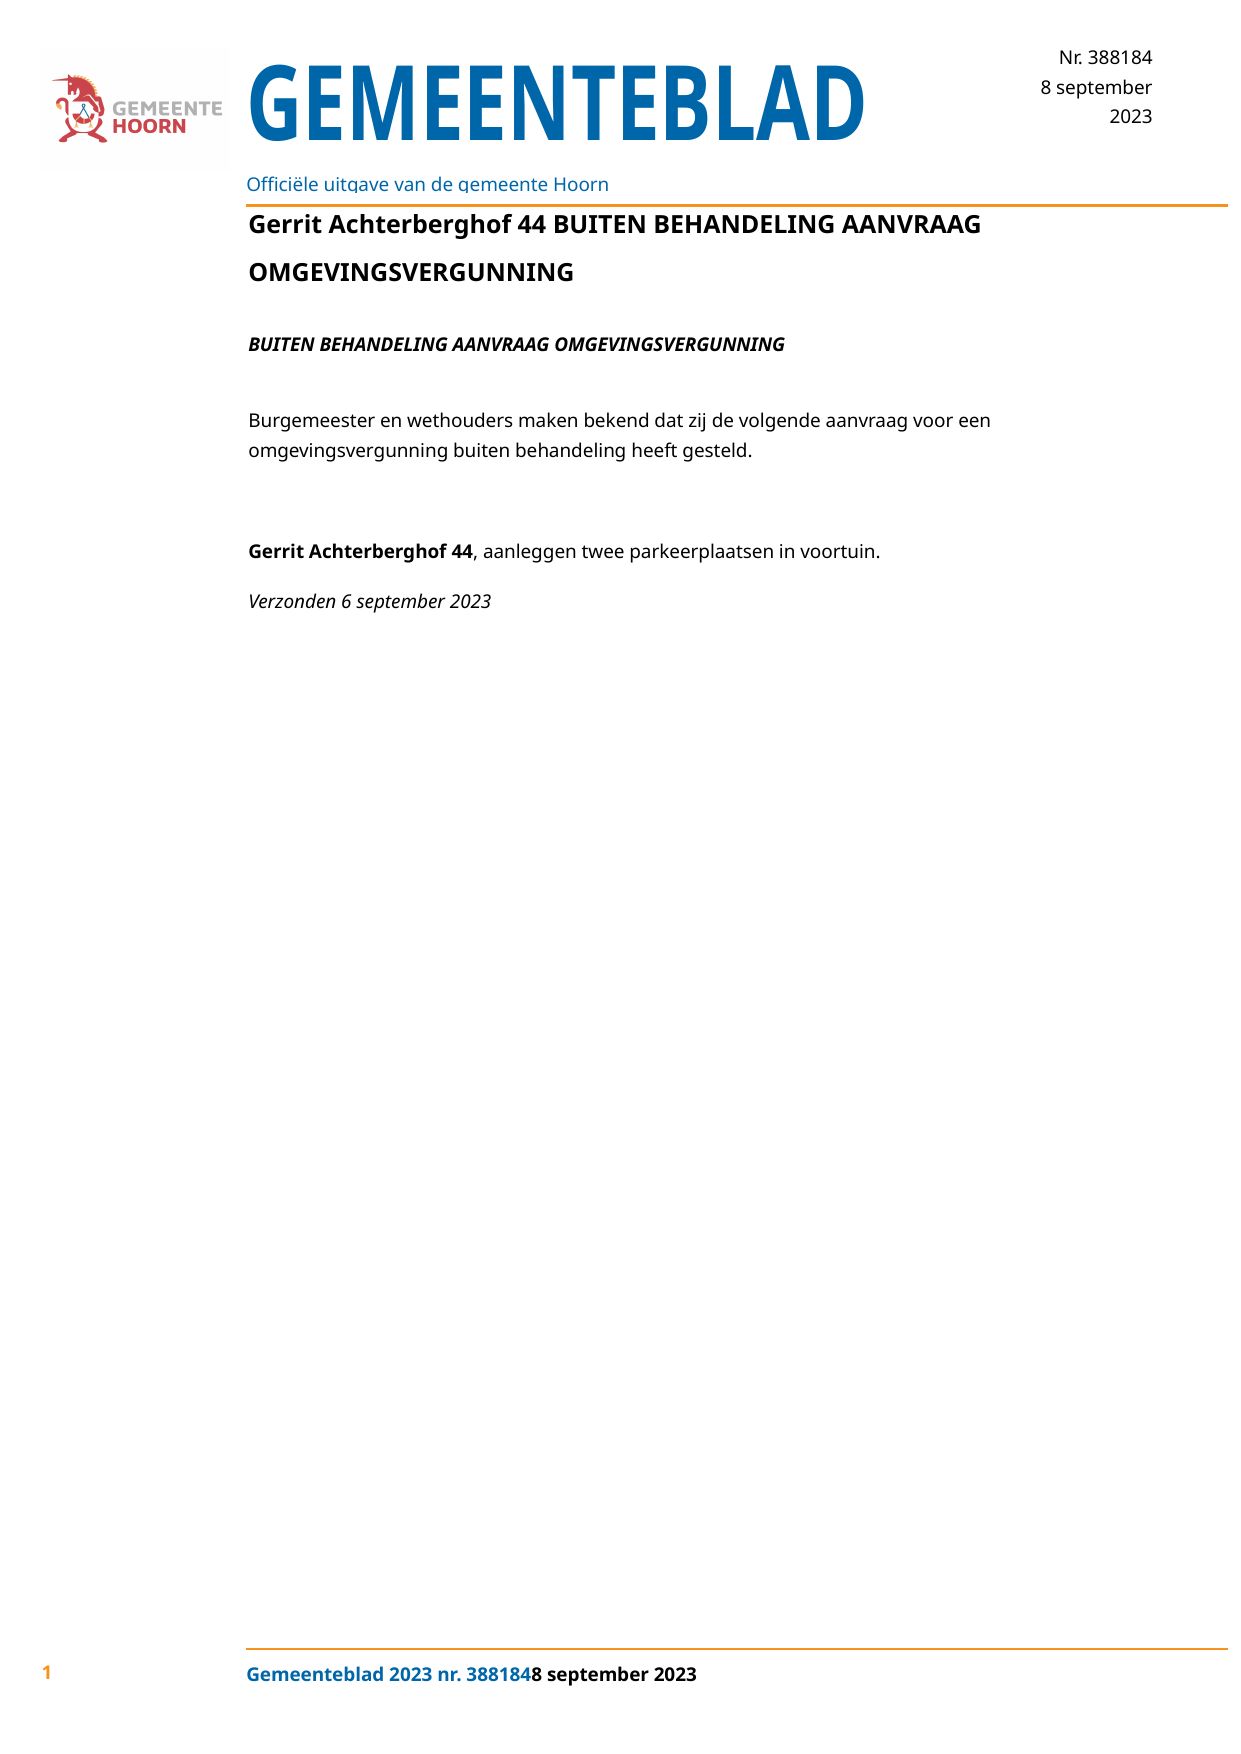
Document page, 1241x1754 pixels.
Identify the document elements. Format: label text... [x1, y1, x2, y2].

text Burgemeester en wethouders maken bekend dat zij de volgende aanvraag voor een omgevingsvergunning buiten behandeling heeft gesteld. [248, 408, 1152, 463]
text Gerrit Achterberghof 44 BUITEN BEHANDELING AANVRAAG OMGEVINGSVERGUNNING [248, 207, 1152, 288]
text BUITEN BEHANDELING AANVRAAG OMGEVINGSVERGUNNING [248, 331, 1152, 357]
text Gerrit Achterberghof 44, aanleggen twee parkeerplaatsen in voortuin. [248, 538, 1152, 564]
picture [41, 47, 231, 172]
text Verzonden 6 september 2023 [248, 588, 1152, 614]
